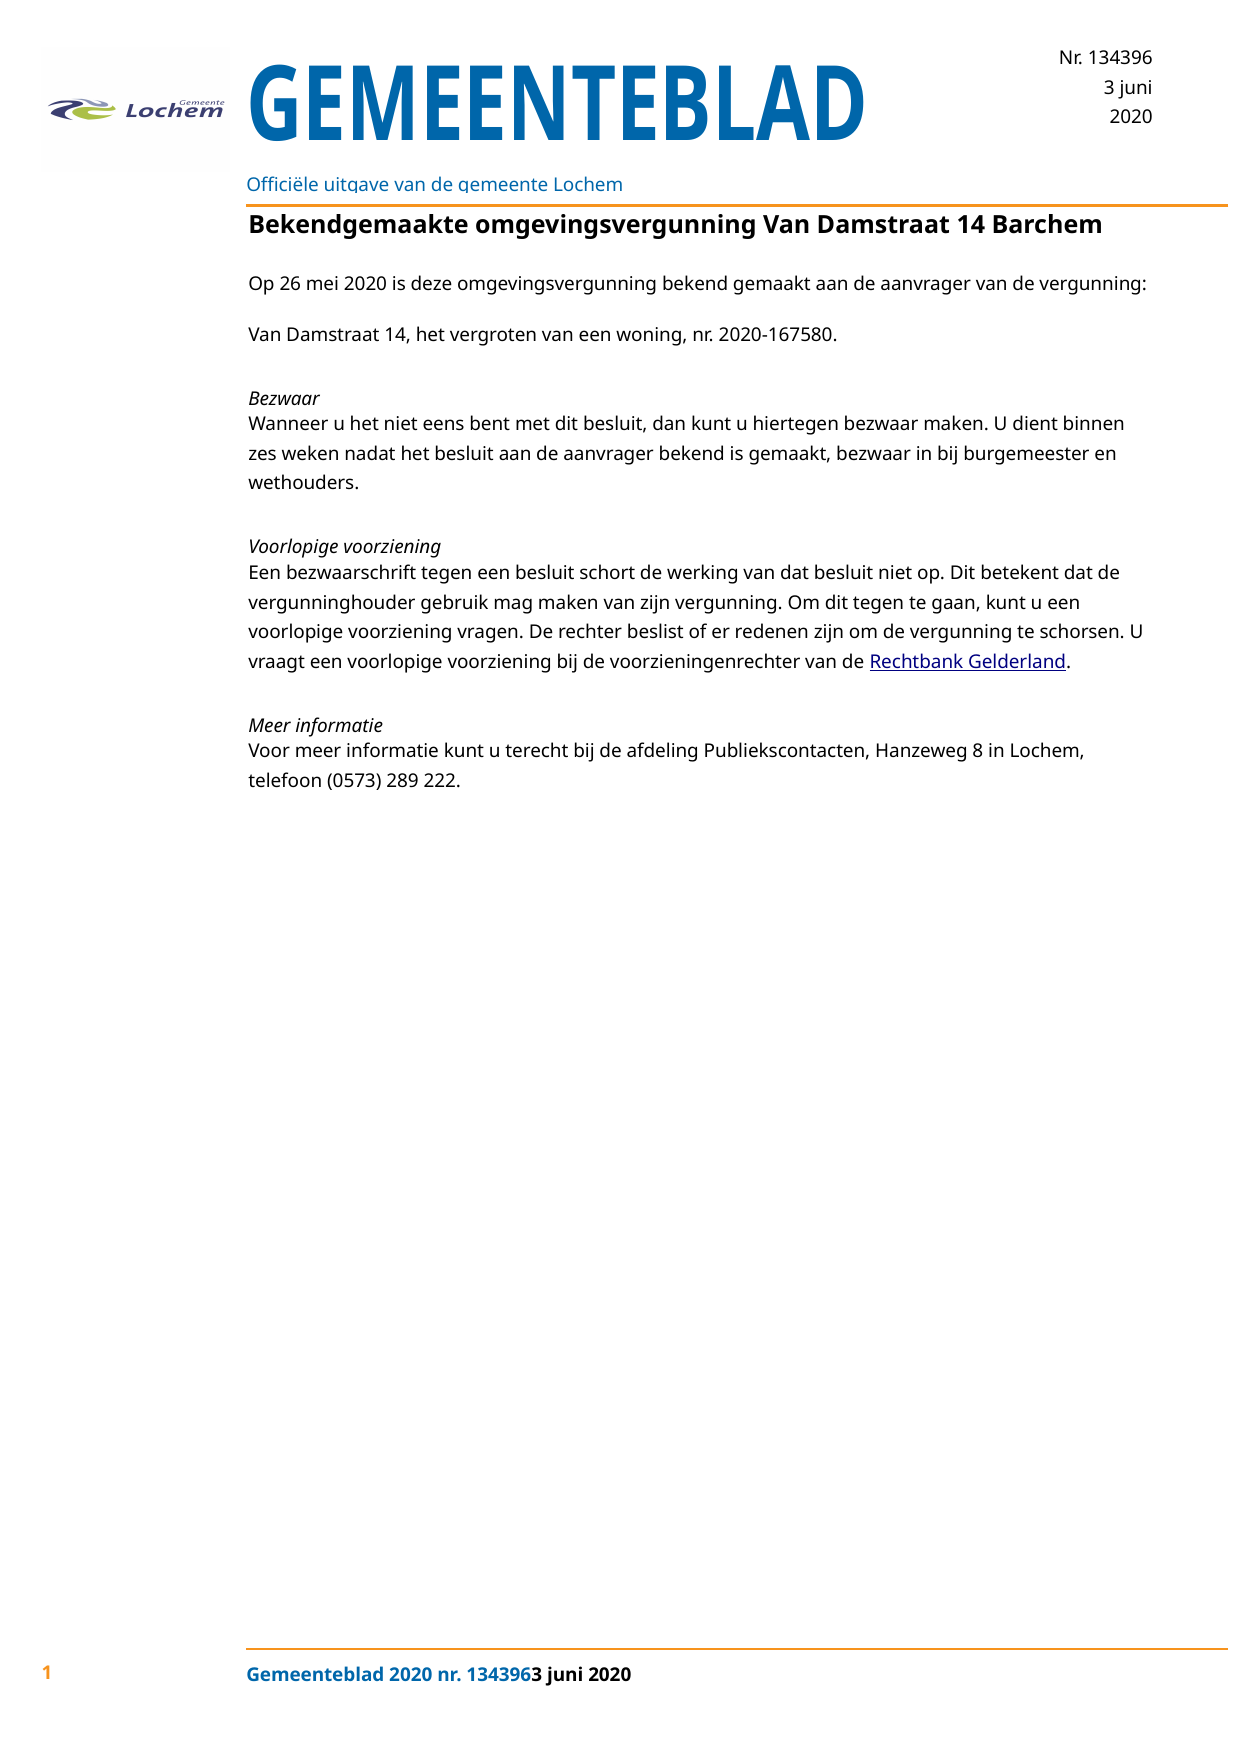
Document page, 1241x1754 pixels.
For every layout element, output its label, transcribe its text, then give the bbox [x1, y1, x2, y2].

text Bezwaar [248, 385, 1152, 410]
text Voorlopige voorziening [248, 533, 1152, 559]
text Voor meer informatie kunt u terecht bij de afdeling Publiekscontacten, Hanzeweg 8 in Lochem, telefoon (0573) 289 222. [248, 738, 1152, 793]
text Een bezwaarschrift tegen een besluit schort de werking van dat besluit niet op. Dit betekent dat de vergunninghouder gebruik mag maken van zijn vergunning. Om dit tegen te gaan, kunt u een voorlopige voorziening vragen. De rechter beslist of er redenen zijn om de vergunning te schorsen. U vraagt een voorlopige voorziening bij de voorzieningenrechter van de Rechtbank Gelderland. [248, 559, 1152, 674]
text Op 26 mei 2020 is deze omgevingsvergunning bekend gemaakt aan de aanvrager van de vergunning: [248, 270, 1152, 296]
text Meer informatie [248, 712, 1152, 738]
picture [41, 47, 231, 172]
text Van Damstraat 14, het vergroten van een woning, nr. 2020-167580. [248, 321, 1152, 346]
text Bekendgemaakte omgevingsvergunning Van Damstraat 14 Barchem [248, 207, 1152, 241]
text Wanneer u het niet eens bent met dit besluit, dan kunt u hiertegen bezwaar maken. U dient binnen zes weken nadat het besluit aan de aanvrager bekend is gemaakt, bezwaar in bij burgemeester en wethouders. [248, 410, 1152, 495]
